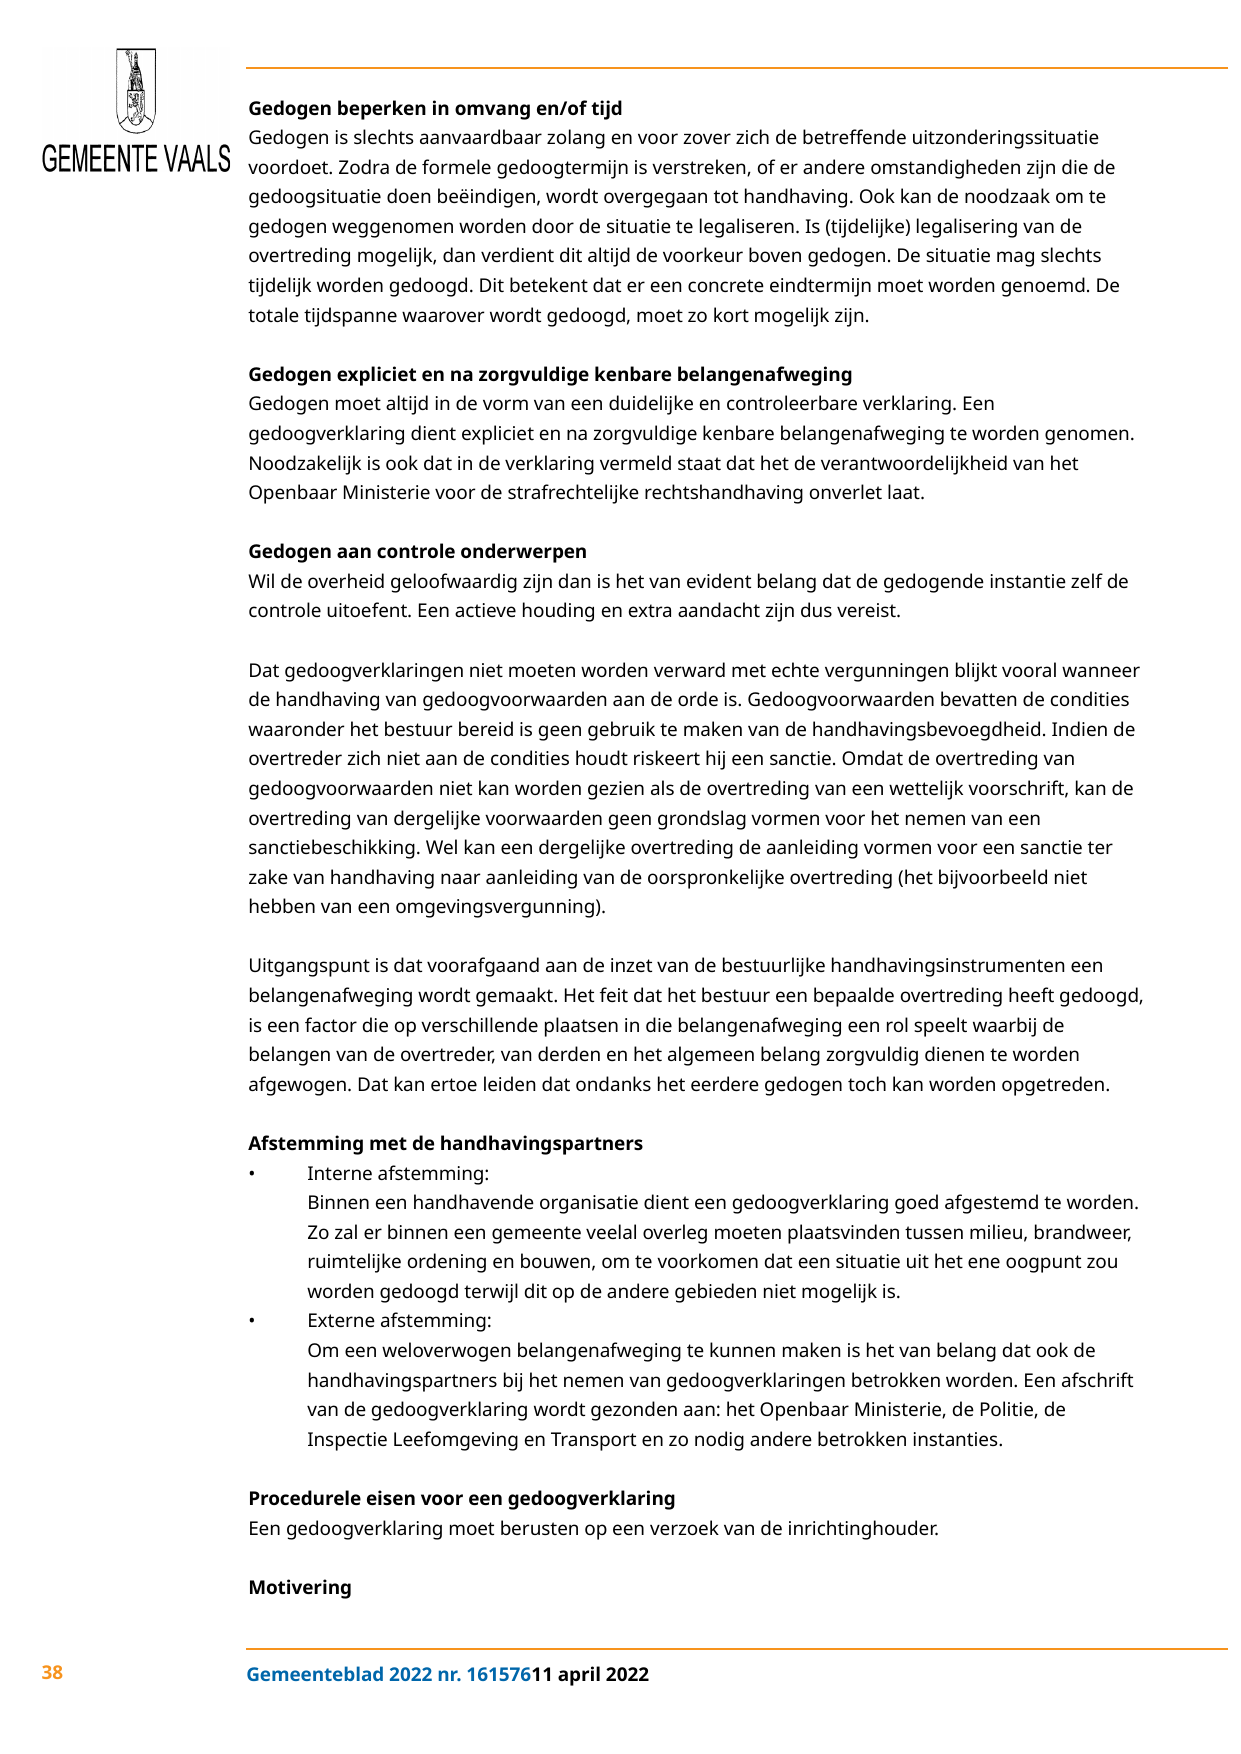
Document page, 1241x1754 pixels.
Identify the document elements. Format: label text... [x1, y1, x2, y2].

list Externe afstemming: [248, 1308, 1152, 1333]
text Afstemming met de handhavingspartners [248, 1130, 1152, 1156]
text Uitgangspunt is dat voorafgaand aan de inzet van de bestuurlijke handhavingsinstrumenten een belangenafweging wordt gemaakt. Het feit dat het bestuur een bepaalde overtreding heeft gedoogd, is een factor die op verschillende plaatsen in die belangenafweging een rol speelt waarbij de belangen van de overtreder, van derden en het algemeen belang zorgvuldig dienen te worden afgewogen. Dat kan ertoe leiden dat ondanks het eerdere gedogen toch kan worden opgetreden. [248, 953, 1152, 1097]
list Om een weloverwogen belangenafweging te kunnen maken is het van belang dat ook de handhavingspartners bij het nemen van gedoogverklaringen betrokken worden. Een afschrift van de gedoogverklaring wordt gezonden aan: het Openbaar Ministerie, de Politie, de Inspectie Leefomgeving en Transport en zo nodig andere betrokken instanties. [248, 1337, 1152, 1452]
text Dat gedoogverklaringen niet moeten worden verward met echte vergunningen blijkt vooral wanneer de handhaving van gedoogvoorwaarden aan de orde is. Gedoogvoorwaarden bevatten de condities waaronder het bestuur bereid is geen gebruik te maken van de handhavingsbevoegdheid. Indien de overtreder zich niet aan de condities houdt riskeert hij een sanctie. Omdat de overtreding van gedoogvoorwaarden niet kan worden gezien als de overtreding van een wettelijk voorschrift, kan de overtreding van dergelijke voorwaarden geen grondslag vormen voor het nemen van een sanctiebeschikking. Wel kan een dergelijke overtreding de aanleiding vormen voor een sanctie ter zake van handhaving naar aanleiding van de oorspronkelijke overtreding (het bijvoorbeeld niet hebben van een omgevingsvergunning). [248, 657, 1152, 919]
text Gedogen aan controle onderwerpen [248, 538, 1152, 564]
list Interne afstemming: [248, 1160, 1152, 1186]
text Gedogen beperken in omvang en/of tijd [248, 95, 1152, 121]
picture [41, 47, 231, 172]
text Wil de overheid geloofwaardig zijn dan is het van evident belang dat de gedogende instantie zelf de controle uitoefent. Een actieve houding en extra aandacht zijn dus vereist. [248, 568, 1152, 623]
text Gedogen expliciet en na zorgvuldige kenbare belangenafweging [248, 361, 1152, 387]
text Gedogen is slechts aanvaardbaar zolang en voor zover zich de betreffende uitzonderingssituatie voordoet. Zodra de formele gedoogtermijn is verstreken, of er andere omstandigheden zijn die de gedoogsituatie doen beëindigen, wordt overgegaan tot handhaving. Ook kan de noodzaak om te gedogen weggenomen worden door de situatie te legaliseren. Is (tijdelijke) legalisering van de overtreding mogelijk, dan verdient dit altijd de voorkeur boven gedogen. De situatie mag slechts tijdelijk worden gedoogd. Dit betekent dat er een concrete eindtermijn moet worden genoemd. De totale tijdspanne waarover wordt gedoogd, moet zo kort mogelijk zijn. [248, 124, 1152, 328]
text Procedurele eisen voor een gedoogverklaring [248, 1485, 1152, 1511]
text Een gedoogverklaring moet berusten op een verzoek van de inrichtinghouder. [248, 1515, 1152, 1541]
text Gedogen moet altijd in de vorm van een duidelijke en controleerbare verklaring. Een gedoogverklaring dient expliciet en na zorgvuldige kenbare belangenafweging te worden genomen. Noodzakelijk is ook dat in de verklaring vermeld staat dat het de verantwoordelijkheid van het Openbaar Ministerie voor de strafrechtelijke rechtshandhaving onverlet laat. [248, 391, 1152, 505]
list Binnen een handhavende organisatie dient een gedoogverklaring goed afgestemd te worden. Zo zal er binnen een gemeente veelal overleg moeten plaatsvinden tussen milieu, brandweer, ruimtelijke ordening en bouwen, om te voorkomen dat een situatie uit het ene oogpunt zou worden gedoogd terwijl dit op de andere gebieden niet mogelijk is. [248, 1189, 1152, 1304]
text Motivering [248, 1574, 1152, 1600]
